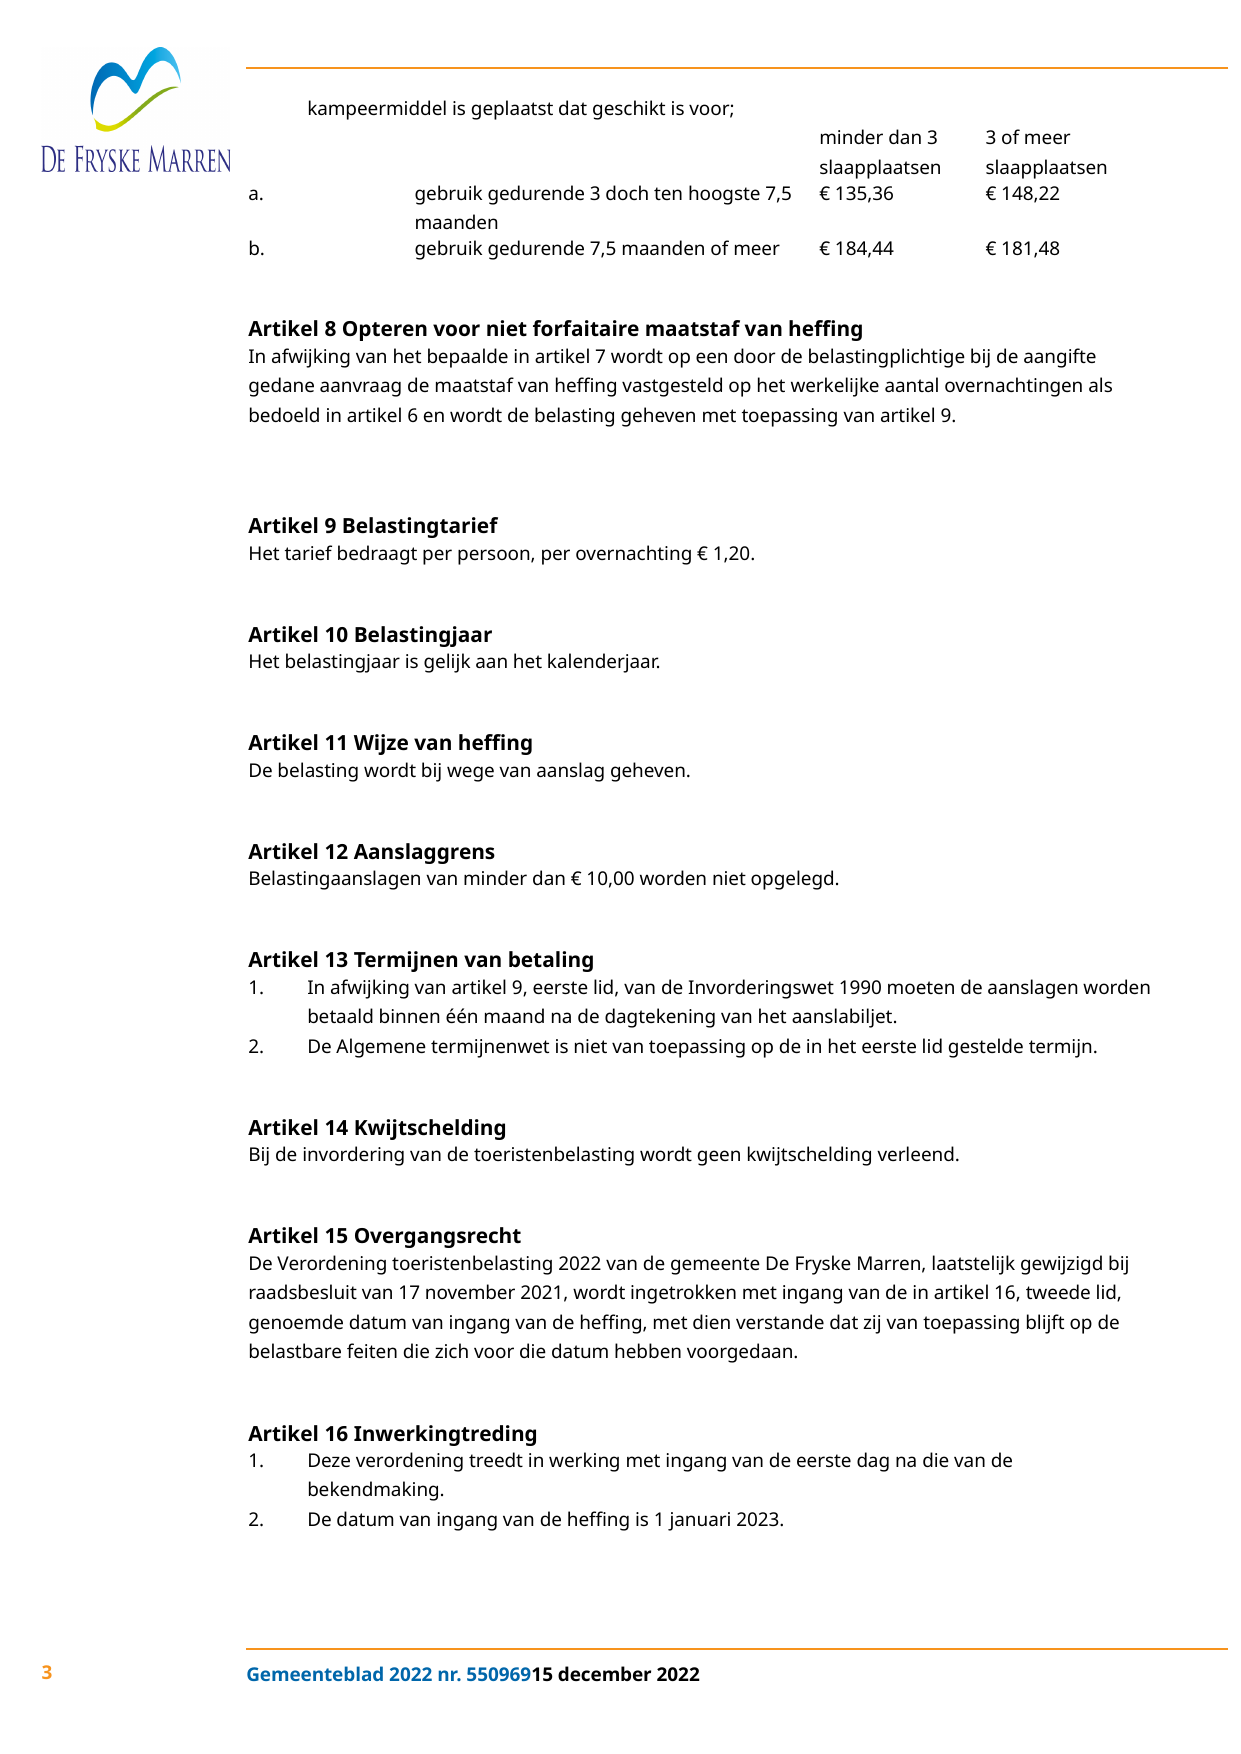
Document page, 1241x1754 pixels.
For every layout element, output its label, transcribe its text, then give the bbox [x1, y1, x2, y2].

list In afwijking van artikel 9, eerste lid, van de Invorderingswet 1990 moeten de aanslagen worden betaald binnen één maand na de dagtekening van het aanslabiljet. [248, 974, 1152, 1029]
table_cell a. [248, 180, 414, 235]
text Artikel 14 Kwijtschelding [248, 1113, 1152, 1141]
text Bij de invordering van de toeristenbelasting wordt geen kwijtschelding verleend. [248, 1141, 1152, 1167]
text Artikel 10 Belastingjaar [248, 620, 1152, 648]
table_cell € 135,36 [819, 180, 985, 235]
picture [41, 47, 231, 172]
text Artikel 11 Wijze van heffing [248, 728, 1152, 757]
list kampeermiddel is geplaatst dat geschikt is voor; [248, 95, 1152, 121]
text Artikel 15 Overgangsrecht [248, 1221, 1152, 1250]
text Artikel 13 Termijnen van betaling [248, 945, 1152, 974]
text Belastingaanslagen van minder dan € 10,00 worden niet opgelegd. [248, 865, 1152, 891]
table_cell b. [248, 235, 414, 261]
list Deze verordening treedt in werking met ingang van de eerste dag na die van de bekendmaking. [248, 1447, 1152, 1502]
table_header [248, 125, 414, 180]
text De Verordening toeristenbelasting 2022 van de gemeente De Fryske Marren, laatstelijk gewijzigd bij raadsbesluit van 17 november 2021, wordt ingetrokken met ingang van de in artikel 16, tweede lid, genoemde datum van ingang van de heffing, met dien verstande dat zij van toepassing blijft op de belastbare feiten die zich voor die datum hebben voorgedaan. [248, 1250, 1152, 1364]
list De datum van ingang van de heffing is 1 januari 2023. [248, 1506, 1152, 1532]
text Artikel 12 Aanslaggrens [248, 837, 1152, 865]
table_cell € 148,22 [985, 180, 1152, 235]
table_cell € 184,44 [819, 235, 985, 261]
table_cell gebruik gedurende 7,5 maanden of meer [414, 235, 819, 261]
text Artikel 8 Opteren voor niet forfaitaire maatstaf van heffing [248, 314, 1152, 343]
table_cell gebruik gedurende 3 doch ten hoogste 7,5 maanden [414, 180, 819, 235]
table_header [414, 125, 819, 180]
text Het belastingjaar is gelijk aan het kalenderjaar. [248, 648, 1152, 674]
table_header 3 of meer slaapplaatsen [985, 125, 1152, 180]
text Artikel 16 Inwerkingtreding [248, 1419, 1152, 1447]
text Artikel 9 Belastingtarief [248, 512, 1152, 540]
table_cell € 181,48 [985, 235, 1152, 261]
table_header minder dan 3 slaapplaatsen [819, 125, 985, 180]
text Het tarief bedraagt per persoon, per overnachting € 1,20. [248, 540, 1152, 566]
text In afwijking van het bepaalde in artikel 7 wordt op een door de belastingplichtige bij de aangifte gedane aanvraag de maatstaf van heffing vastgesteld op het werkelijke aantal overnachtingen als bedoeld in artikel 6 en wordt de belasting geheven met toepassing van artikel 9. [248, 343, 1152, 428]
text De belasting wordt bij wege van aanslag geheven. [248, 757, 1152, 783]
list De Algemene termijnenwet is niet van toepassing op de in het eerste lid gestelde termijn. [248, 1033, 1152, 1059]
